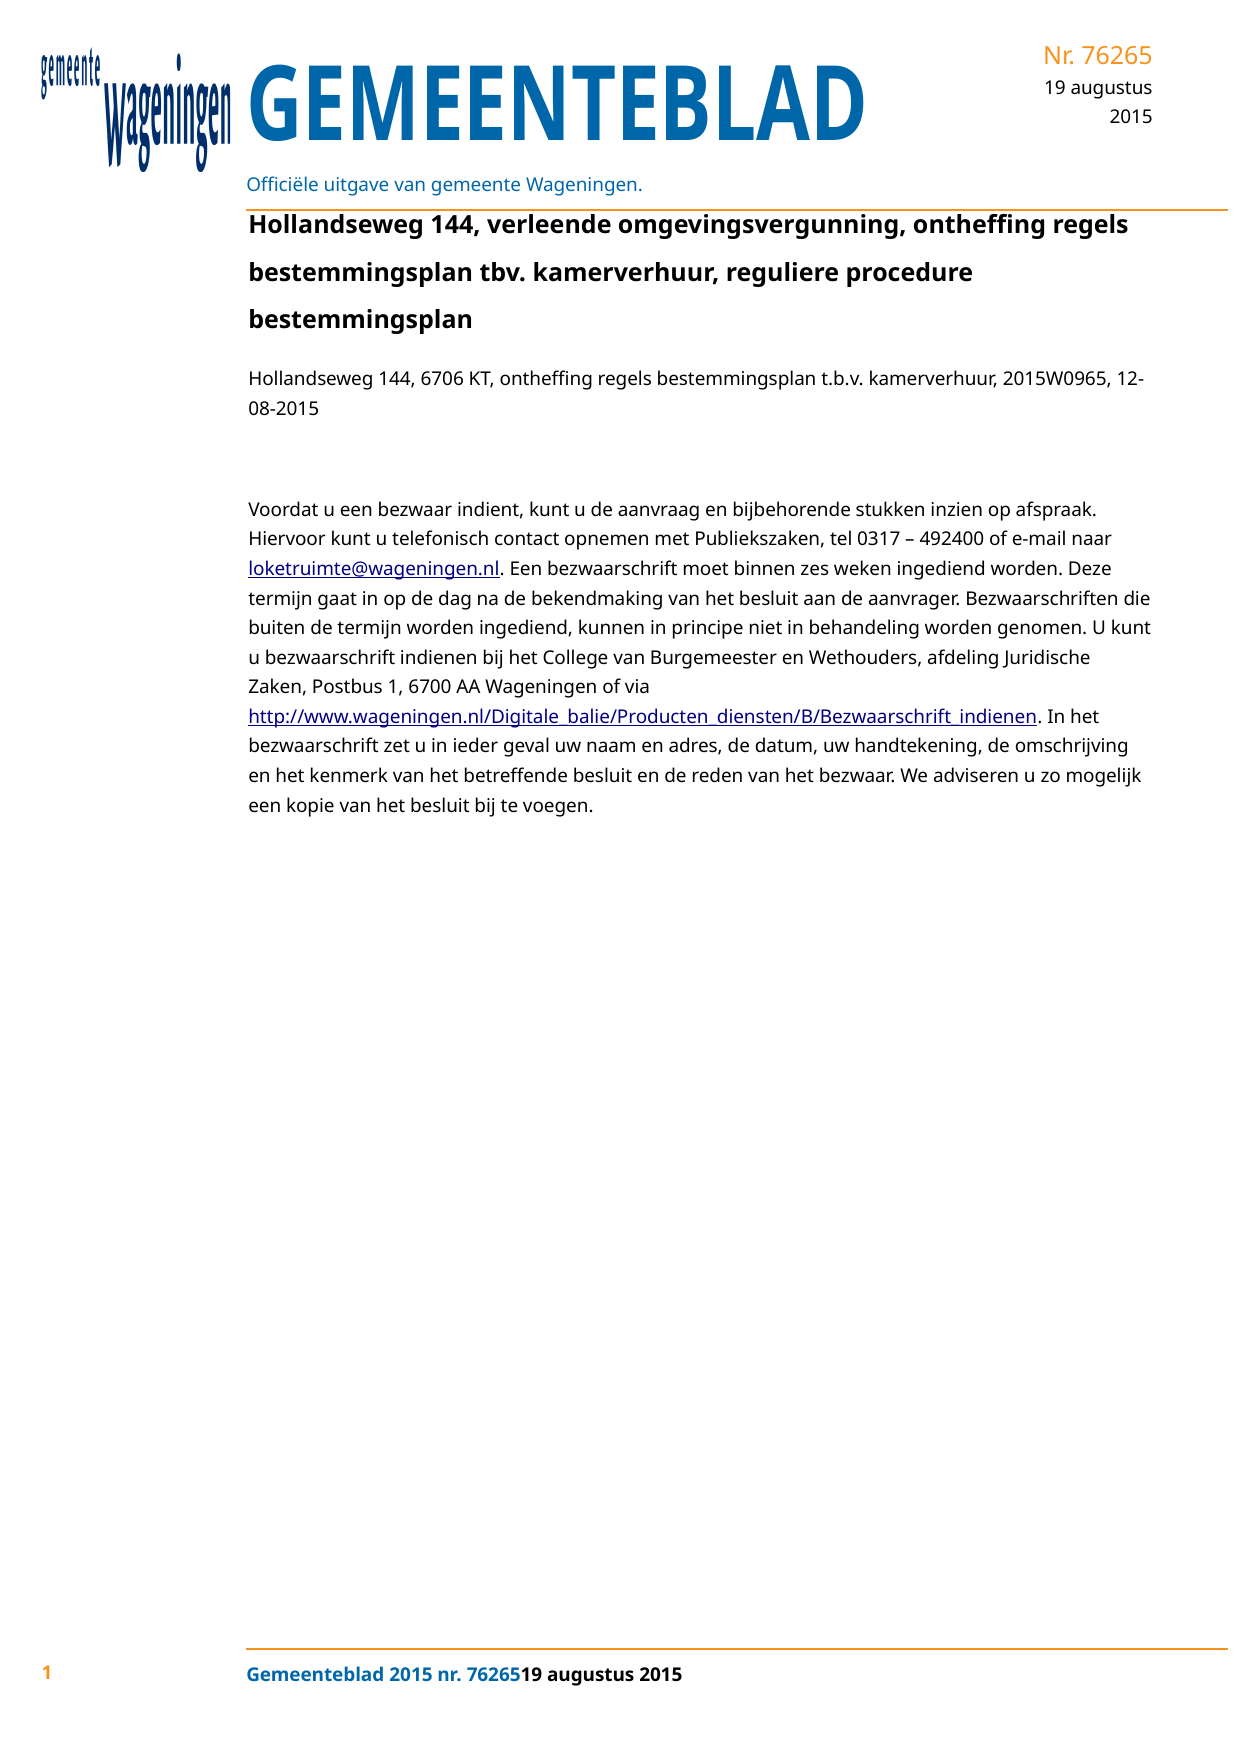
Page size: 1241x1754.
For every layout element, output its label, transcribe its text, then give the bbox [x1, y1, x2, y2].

text Hollandseweg 144, 6706 KT, ontheffing regels bestemmingsplan t.b.v. kamerverhuur, 2015W0965, 12-08-2015 [248, 366, 1152, 421]
picture [41, 47, 231, 172]
text Voordat u een bezwaar indient, kunt u de aanvraag en bijbehorende stukken inzien op afspraak. Hiervoor kunt u telefonisch contact opnemen met Publiekszaken, tel 0317 – 492400 of e-mail naar loketruimte@wageningen.nl. Een bezwaarschrift moet binnen zes weken ingediend worden. Deze termijn gaat in op de dag na de bekendmaking van het besluit aan de aanvrager. Bezwaarschriften die buiten de termijn worden ingediend, kunnen in principe niet in behandeling worden genomen. U kunt u bezwaarschrift indienen bij het College van Burgemeester en Wethouders, afdeling Juridische Zaken, Postbus 1, 6700 AA Wageningen of via http://www.wageningen.nl/Digitale_balie/Producten_diensten/B/Bezwaarschrift_indienen. In het bezwaarschrift zet u in ieder geval uw naam en adres, de datum, uw handtekening, de omschrijving en het kenmerk van het betreffende besluit en de reden van het bezwaar. We adviseren u zo mogelijk een kopie van het besluit bij te voegen. [248, 496, 1152, 817]
text Hollandseweg 144, verleende omgevingsvergunning, ontheffing regels bestemmingsplan tbv. kamerverhuur, reguliere procedure bestemmingsplan [248, 211, 1152, 336]
